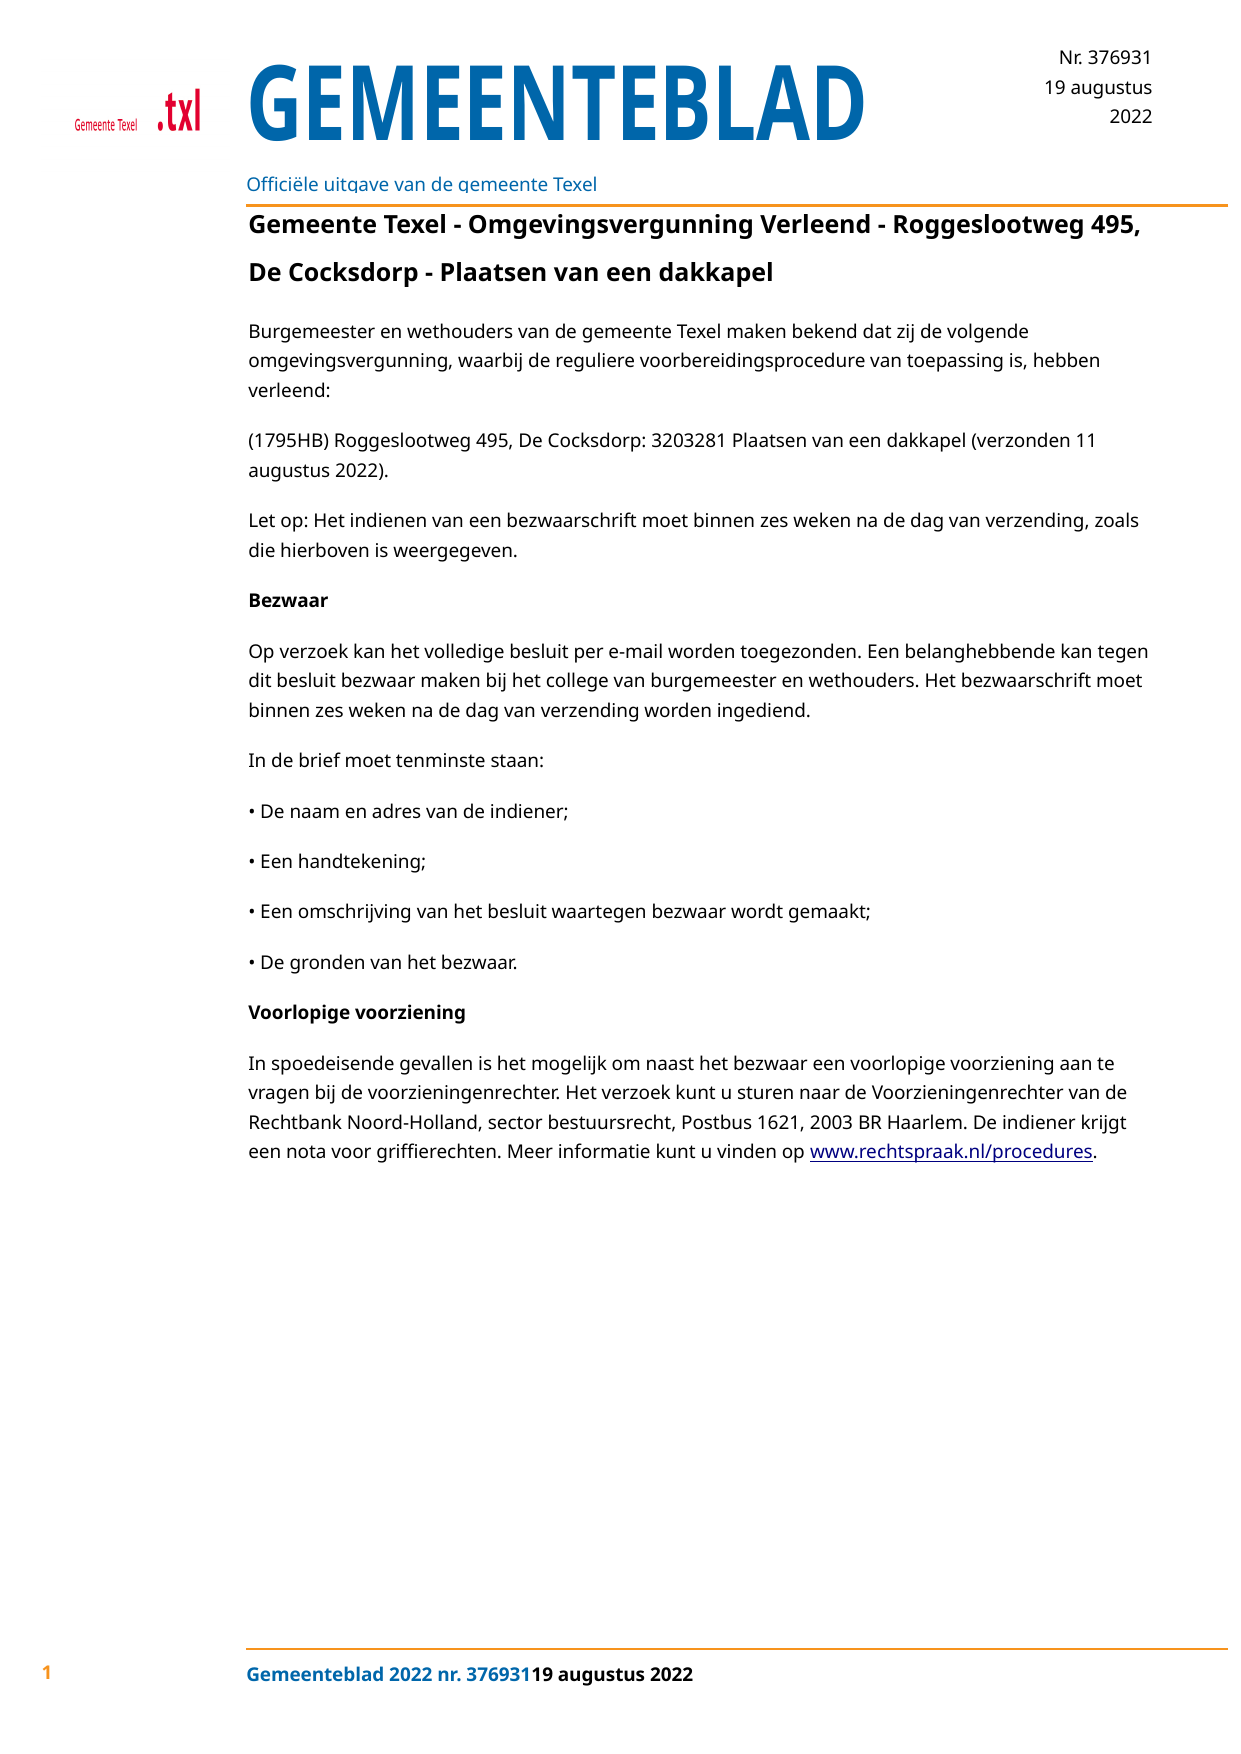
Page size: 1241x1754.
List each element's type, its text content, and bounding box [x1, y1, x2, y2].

text In spoedeisende gevallen is het mogelijk om naast het bezwaar een voorlopige voorziening aan te vragen bij de voorzieningenrechter. Het verzoek kunt u sturen naar de Voorzieningenrechter van de Rechtbank Noord-Holland, sector bestuursrecht, Postbus 1621, 2003 BR Haarlem. De indiener krijgt een nota voor griffierechten. Meer informatie kunt u vinden op www.rechtspraak.nl/procedures. [248, 1050, 1152, 1164]
text Voorlopige voorziening [248, 999, 1152, 1025]
text • De naam en adres van de indiener; [248, 798, 1152, 824]
text • Een omschrijving van het besluit waartegen bezwaar wordt gemaakt; [248, 899, 1152, 924]
text In de brief moet tenminste staan: [248, 747, 1152, 773]
text Op verzoek kan het volledige besluit per e-mail worden toegezonden. Een belanghebbende kan tegen dit besluit bezwaar maken bij het college van burgemeester en wethouders. Het bezwaarschrift moet binnen zes weken na de dag van verzending worden ingediend. [248, 638, 1152, 723]
text • Een handtekening; [248, 848, 1152, 874]
picture [41, 47, 231, 172]
text (1795HB) Roggeslootweg 495, De Cocksdorp: 3203281 Plaatsen van een dakkapel (verzonden 11 augustus 2022). [248, 427, 1152, 483]
text Burgemeester en wethouders van de gemeente Texel maken bekend dat zij de volgende omgevingsvergunning, waarbij de reguliere voorbereidingsprocedure van toepassing is, hebben verleend: [248, 318, 1152, 403]
text Bezwaar [248, 587, 1152, 613]
text Gemeente Texel - Omgevingsvergunning Verleend - Roggeslootweg 495, De Cocksdorp - Plaatsen van een dakkapel [248, 207, 1152, 288]
text Let op: Het indienen van een bezwaarschrift moet binnen zes weken na de dag van verzending, zoals die hierboven is weergegeven. [248, 507, 1152, 563]
text • De gronden van het bezwaar. [248, 949, 1152, 975]
